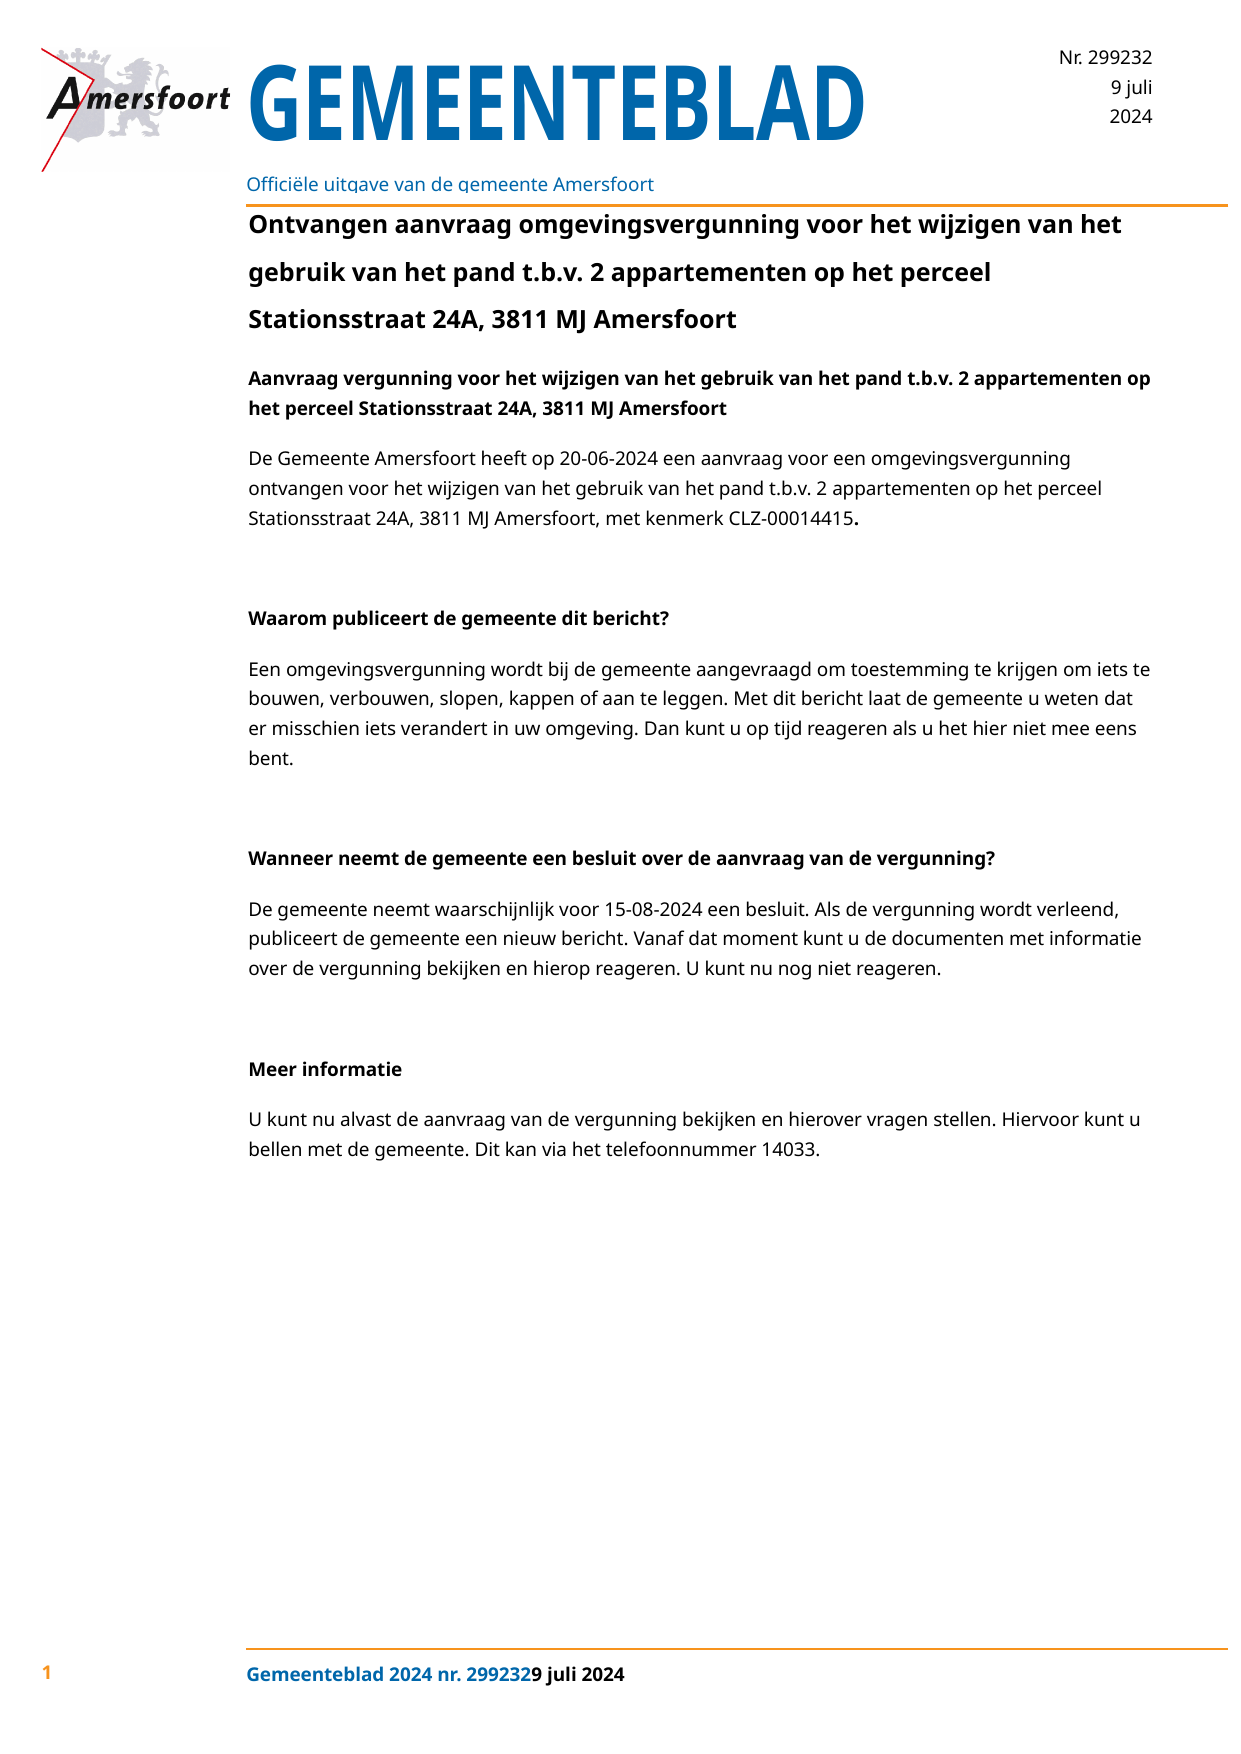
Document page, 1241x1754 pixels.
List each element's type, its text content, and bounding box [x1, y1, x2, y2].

text Meer informatie [248, 1056, 1152, 1082]
text Een omgevingsvergunning wordt bij de gemeente aangevraagd om toestemming te krijgen om iets te bouwen, verbouwen, slopen, kappen of aan te leggen. Met dit bericht laat de gemeente u weten dat er misschien iets verandert in uw omgeving. Dan kunt u op tijd reageren als u het hier niet mee eens bent. [248, 656, 1152, 770]
text De gemeente neemt waarschijnlijk voor 15-08-2024 een besluit. Als de vergunning wordt verleend, publiceert de gemeente een nieuw bericht. Vanaf dat moment kunt u de documenten met informatie over de vergunning bekijken en hierop reageren. U kunt nu nog niet reageren. [248, 896, 1152, 981]
text U kunt nu alvast de aanvraag van de vergunning bekijken en hierover vragen stellen. Hiervoor kunt u bellen met de gemeente. Dit kan via het telefoonnummer 14033. [248, 1106, 1152, 1162]
text Waarom publiceert de gemeente dit bericht? [248, 606, 1152, 631]
picture [41, 47, 231, 172]
text De Gemeente Amersfoort heeft op 20-06-2024 een aanvraag voor een omgevingsvergunning ontvangen voor het wijzigen van het gebruik van het pand t.b.v. 2 appartementen op het perceel Stationsstraat 24A, 3811 MJ Amersfoort, met kenmerk CLZ-00014415. [248, 446, 1152, 530]
text Wanneer neemt de gemeente een besluit over de aanvraag van de vergunning? [248, 846, 1152, 871]
text Ontvangen aanvraag omgevingsvergunning voor het wijzigen van het gebruik van het pand t.b.v. 2 appartementen op het perceel Stationsstraat 24A, 3811 MJ Amersfoort [248, 207, 1152, 336]
text Aanvraag vergunning voor het wijzigen van het gebruik van het pand t.b.v. 2 appartementen op het perceel Stationsstraat 24A, 3811 MJ Amersfoort [248, 366, 1152, 421]
